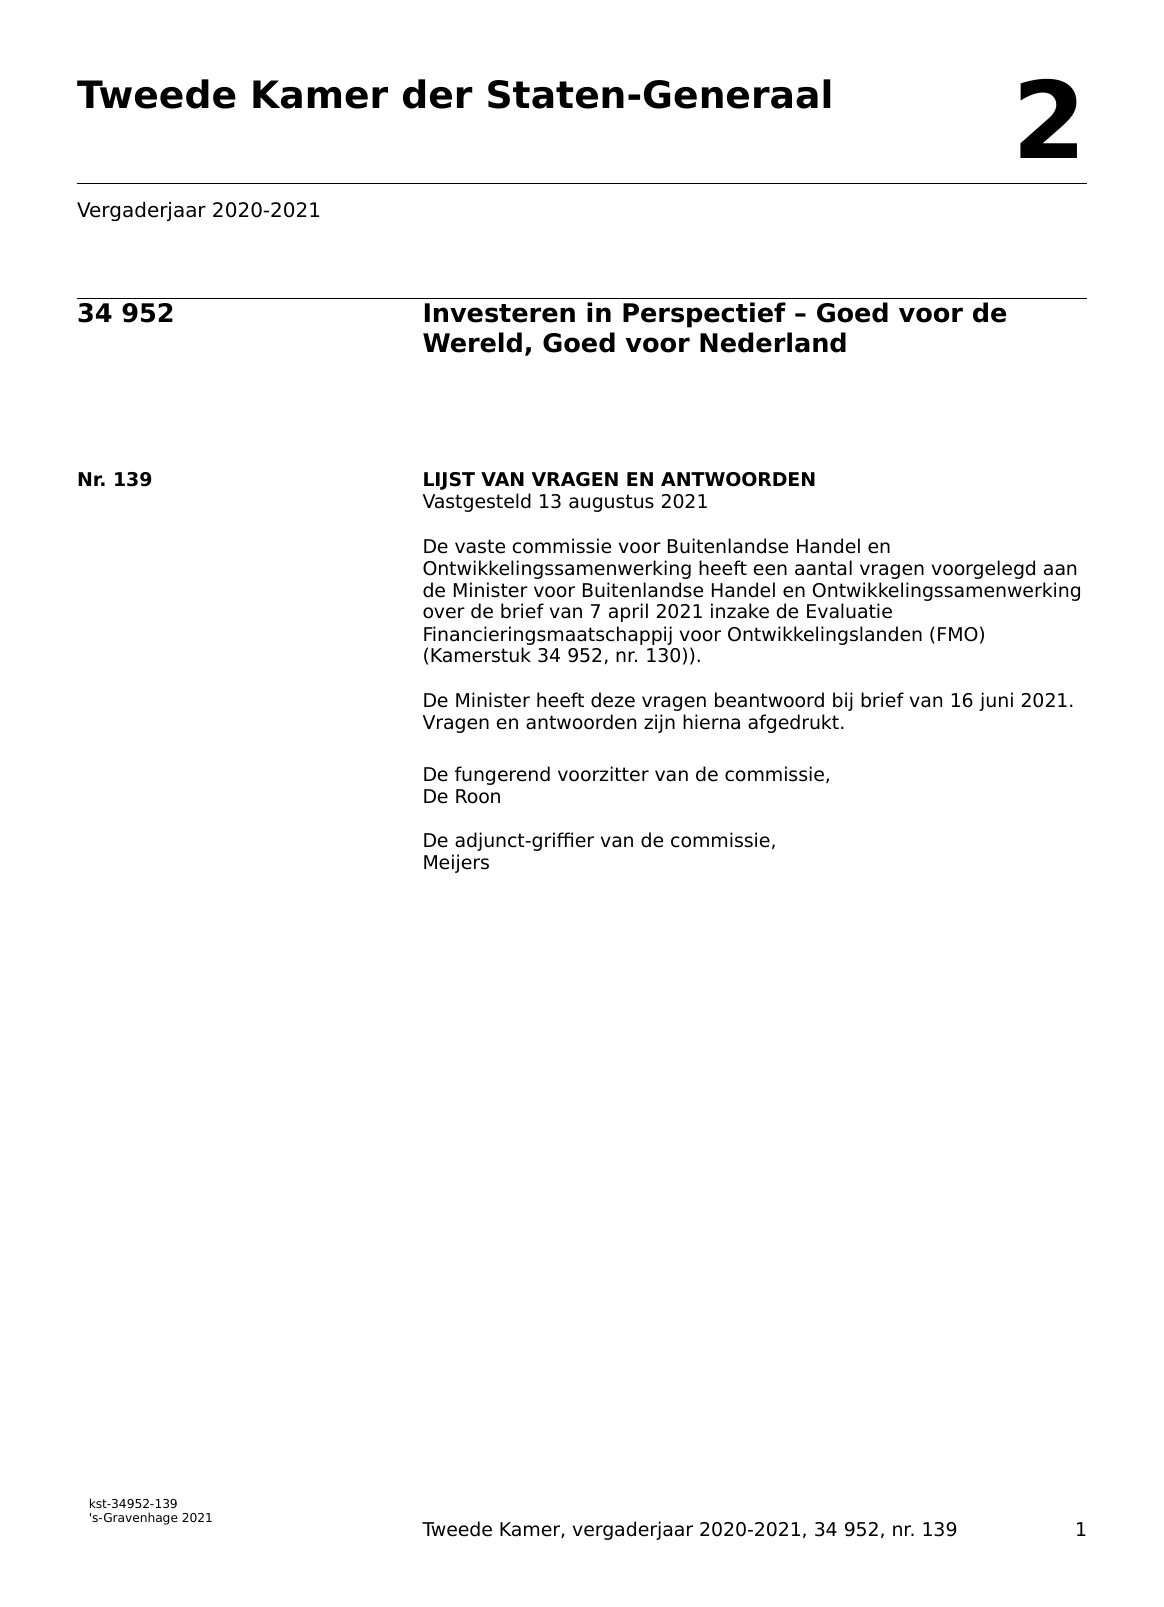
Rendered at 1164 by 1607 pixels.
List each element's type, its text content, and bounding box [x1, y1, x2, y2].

text Vastgesteld 13 augustus 2021 [422, 491, 1087, 513]
text kst-34952-139 [88, 1497, 323, 1511]
table_cell Vergaderjaar 2020-2021 [77, 184, 1087, 298]
text De vaste commissie voor Buitenlandse Handel en Ontwikkelingssamenwerking heeft een aantal vragen voorgelegd aan de Minister voor Buitenlandse Handel en Ontwikkelingssamenwerking over de brief van 7 april 2021 inzake de Evaluatie Financieringsmaatschappij voor Ontwikkelingslanden (FMO) (Kamerstuk 34 952, nr. 130)). [422, 536, 1087, 667]
text 's-Gravenhage 2021 [88, 1511, 323, 1525]
table_header Tweede Kamer der Staten-Generaal [77, 59, 886, 183]
table_header 2 [886, 59, 1087, 183]
text De adjunct-griffier van de commissie, Meijers [422, 830, 1087, 874]
text De fungerend voorzitter van de commissie, De Roon [422, 763, 1087, 807]
subtitle Nr. 139 LIJST VAN VRAGEN EN ANTWOORDEN [77, 469, 1087, 491]
text De Minister heeft deze vragen beantwoord bij brief van 16 juni 2021. Vragen en antwoorden zijn hierna afgedrukt. [422, 689, 1087, 733]
subtitle 34 952 Investeren in Perspectief – Goed voor de Wereld, Goed voor Nederland [77, 299, 1087, 358]
